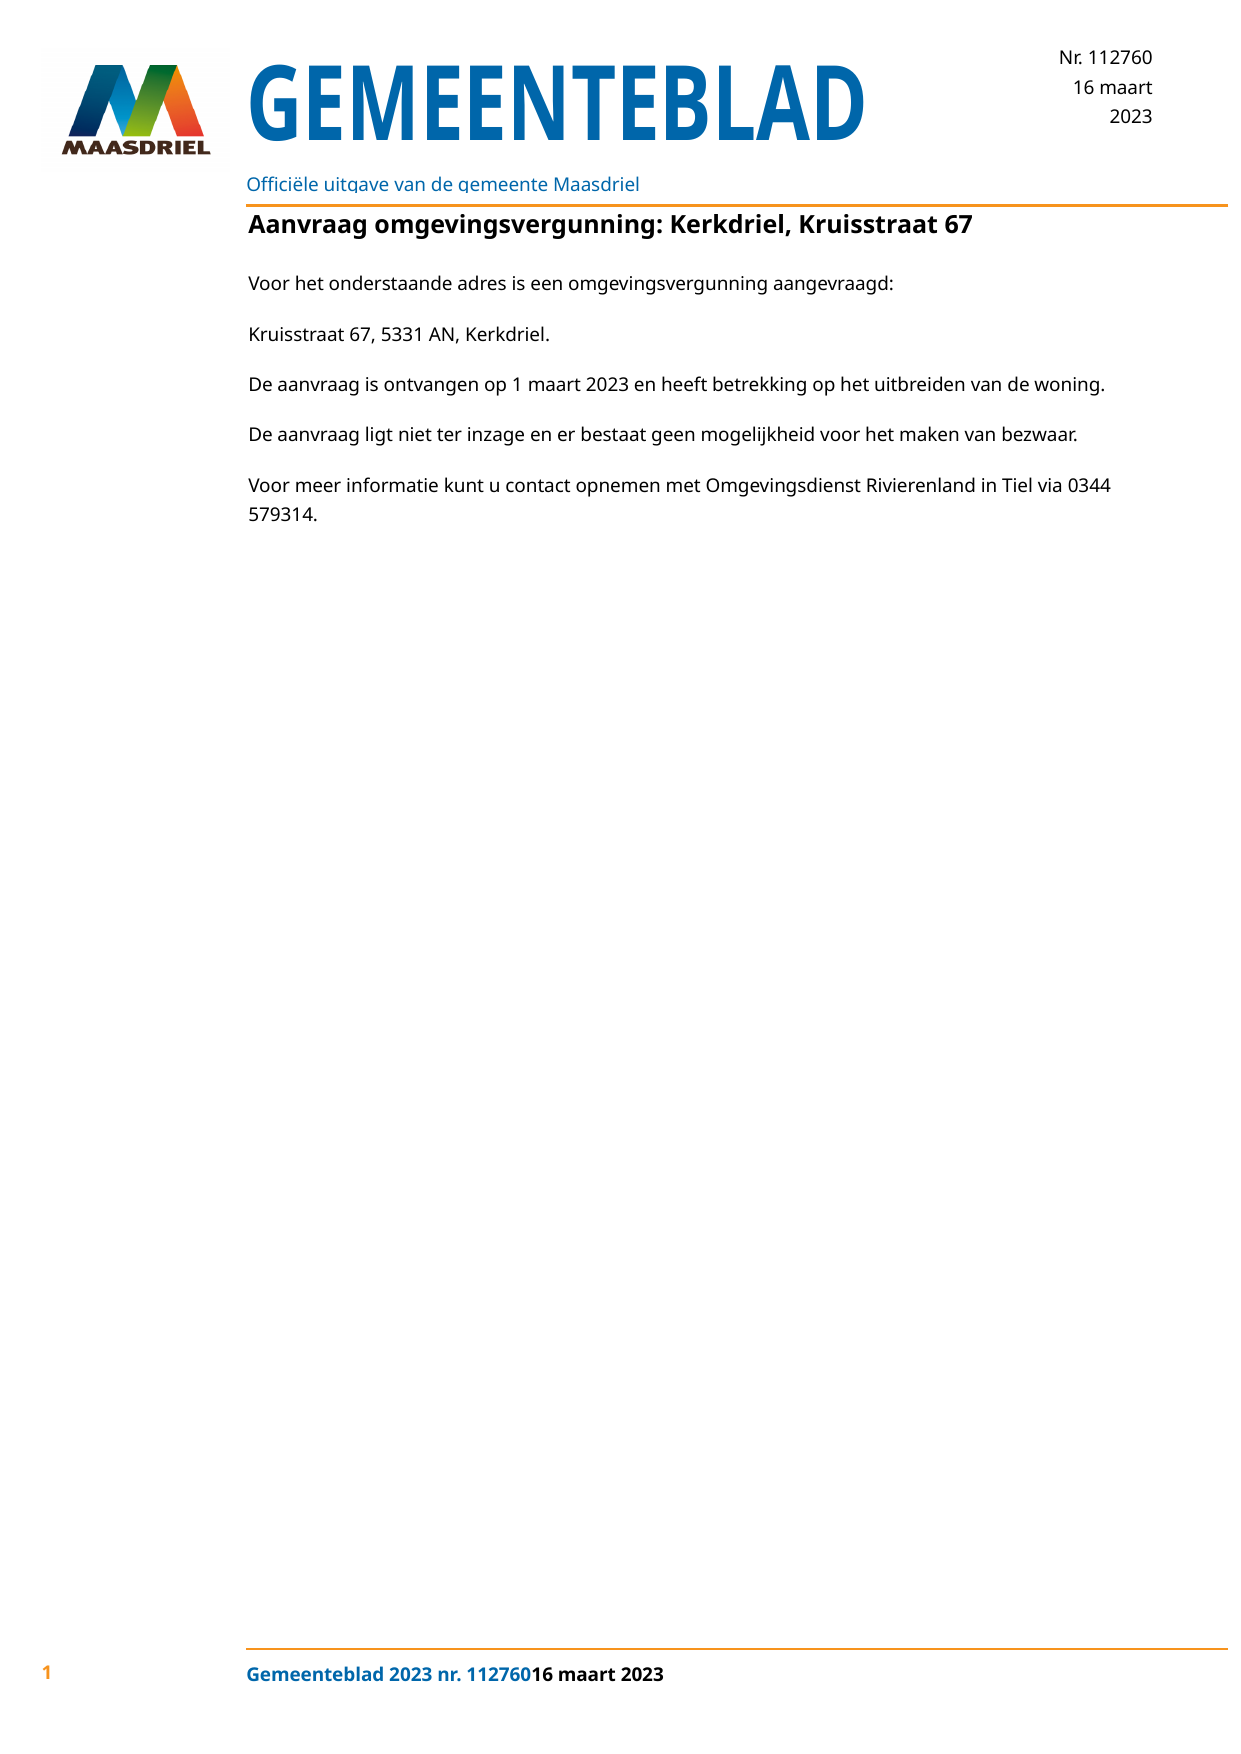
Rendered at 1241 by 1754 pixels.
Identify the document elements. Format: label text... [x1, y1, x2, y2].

text De aanvraag ligt niet ter inzage en er bestaat geen mogelijkheid voor het maken van bezwaar. [248, 422, 1152, 447]
picture [41, 47, 231, 172]
text Voor meer informatie kunt u contact opnemen met Omgevingsdienst Rivierenland in Tiel via 0344 579314. [248, 472, 1152, 527]
text Aanvraag omgevingsvergunning: Kerkdriel, Kruisstraat 67 [248, 207, 1152, 241]
text Voor het onderstaande adres is een omgevingsvergunning aangevraagd: [248, 270, 1152, 296]
text De aanvraag is ontvangen op 1 maart 2023 en heeft betrekking op het uitbreiden van de woning. [248, 371, 1152, 397]
text Kruisstraat 67, 5331 AN, Kerkdriel. [248, 321, 1152, 346]
